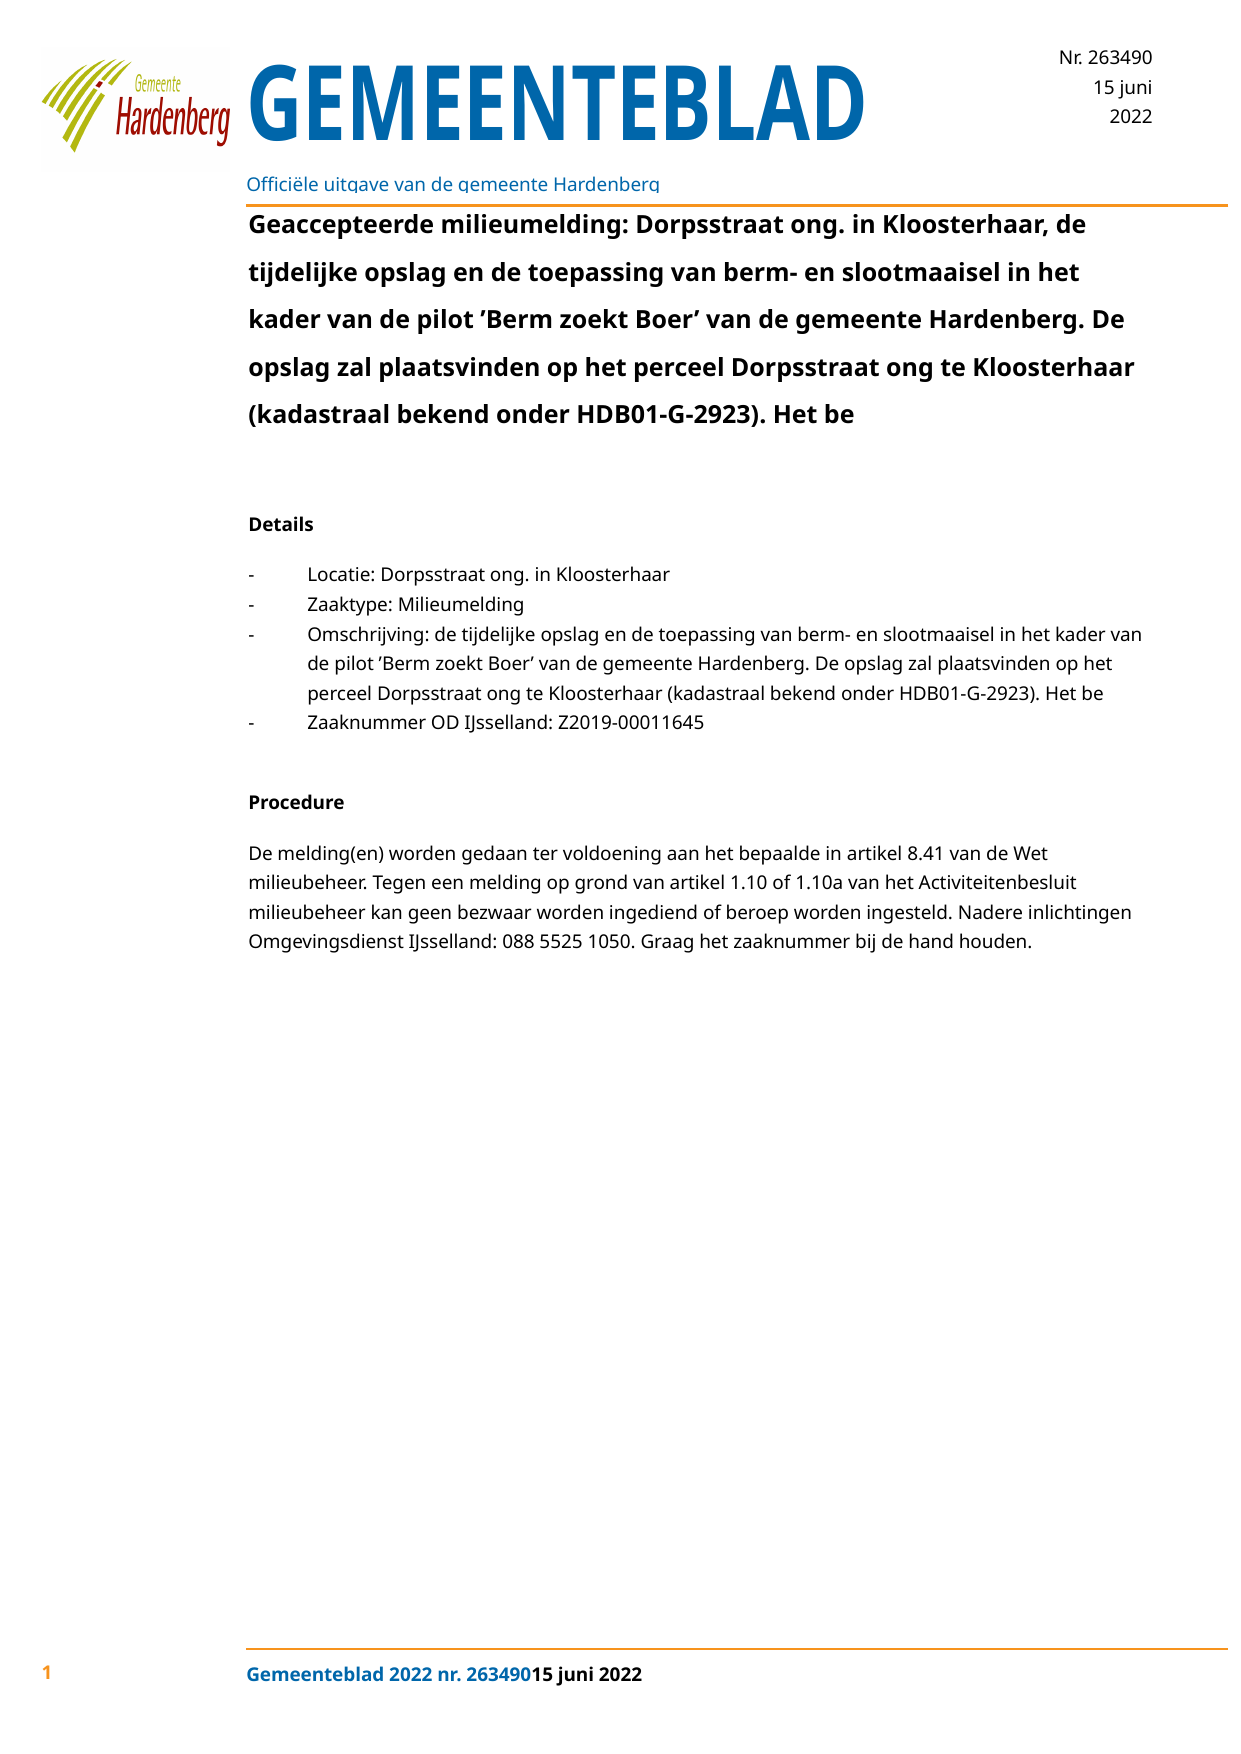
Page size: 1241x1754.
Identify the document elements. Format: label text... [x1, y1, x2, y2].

text Procedure [248, 789, 1152, 815]
picture [41, 47, 231, 172]
list Zaaknummer OD IJsselland: Z2019-00011645 [248, 709, 1152, 735]
list Locatie: Dorpsstraat ong. in Kloosterhaar [248, 562, 1152, 587]
list Zaaktype: Milieumelding [248, 591, 1152, 617]
text Geaccepteerde milieumelding: Dorpsstraat ong. in Kloosterhaar, de tijdelijke opslag en de toepassing van berm- en slootmaaisel in het kader van de pilot ’Berm zoekt Boer’ van de gemeente Hardenberg. De opslag zal plaatsvinden op het perceel Dorpsstraat ong te Kloosterhaar (kadastraal bekend onder HDB01-G-2923). Het be [248, 207, 1152, 431]
text De melding(en) worden gedaan ter voldoening aan het bepaalde in artikel 8.41 van de Wet milieubeheer. Tegen een melding op grond van artikel 1.10 of 1.10a van het Activiteitenbesluit milieubeheer kan geen bezwaar worden ingediend of beroep worden ingesteld. Nadere inlichtingen Omgevingsdienst IJsselland: 088 5525 1050. Graag het zaaknummer bij de hand houden. [248, 840, 1152, 954]
list Omschrijving: de tijdelijke opslag en de toepassing van berm- en slootmaaisel in het kader van de pilot ’Berm zoekt Boer’ van de gemeente Hardenberg. De opslag zal plaatsvinden op het perceel Dorpsstraat ong te Kloosterhaar (kadastraal bekend onder HDB01-G-2923). Het be [248, 621, 1152, 706]
text Details [248, 511, 1152, 537]
